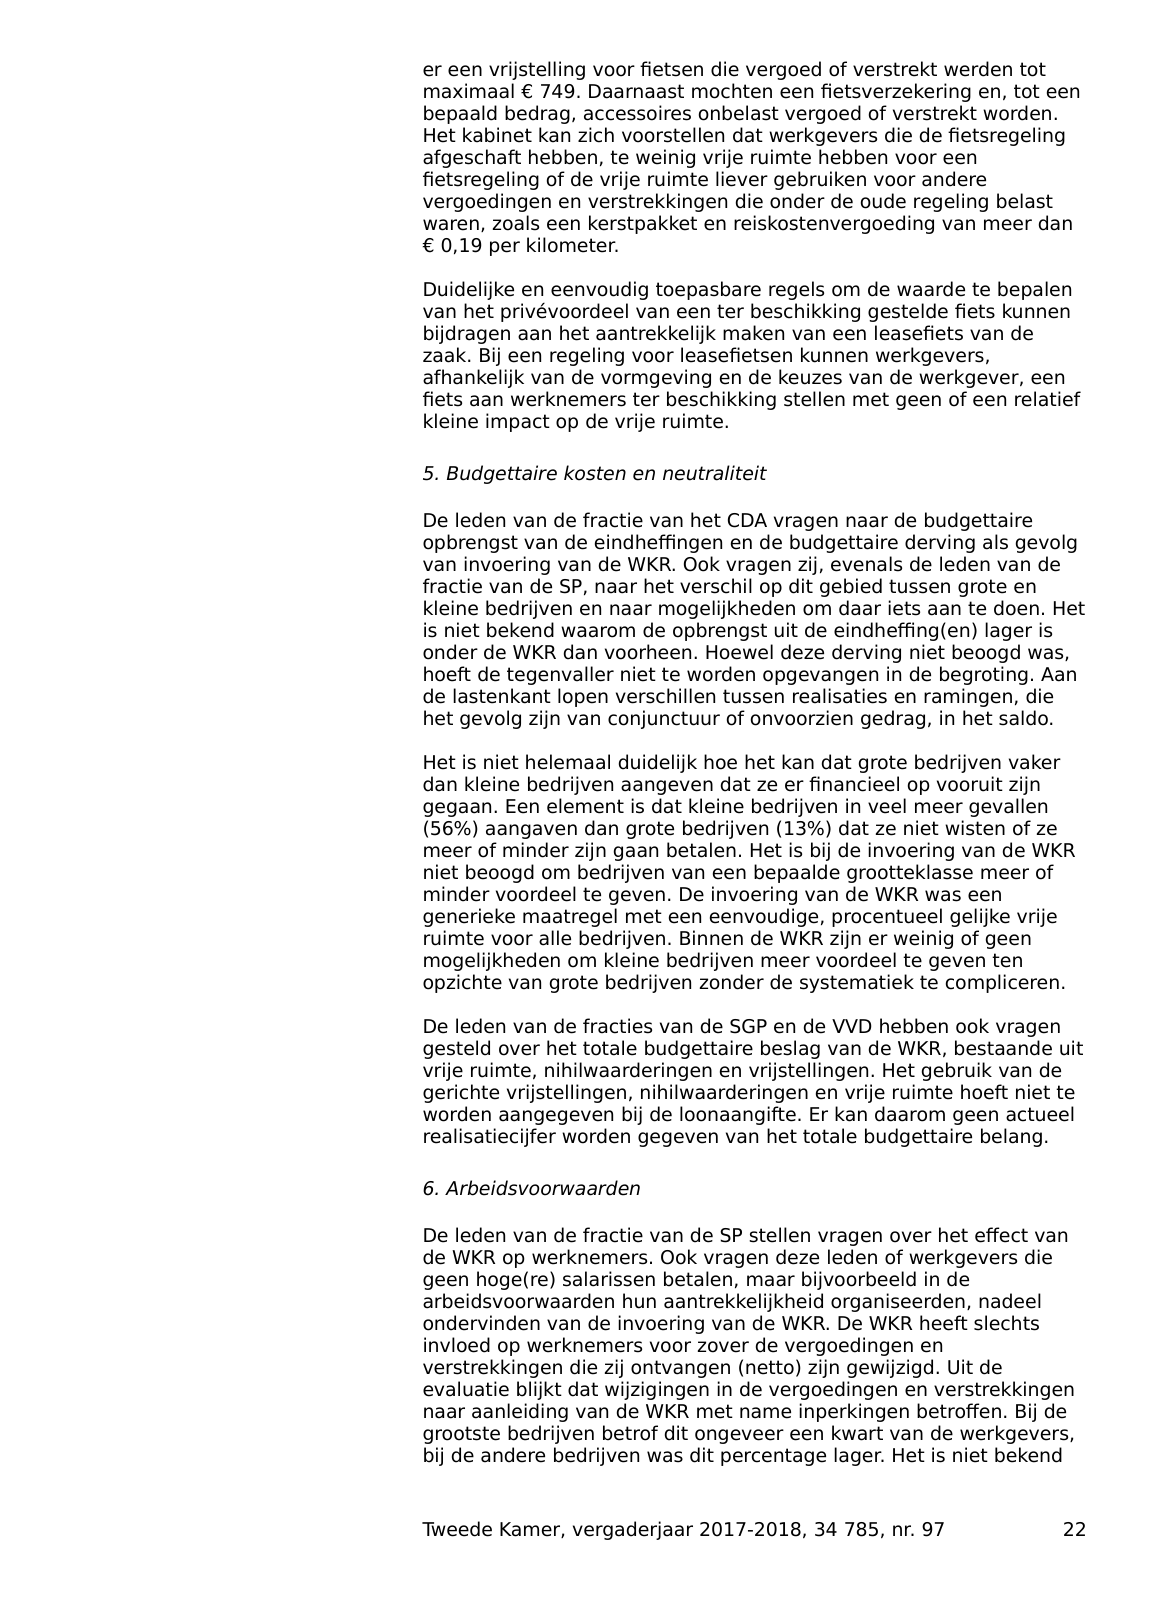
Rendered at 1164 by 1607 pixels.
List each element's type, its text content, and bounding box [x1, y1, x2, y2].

text Duidelijke en eenvoudig toepasbare regels om de waarde te bepalen van het privévoordeel van een ter beschikking gestelde fiets kunnen bijdragen aan het aantrekkelijk maken van een leasefiets van de zaak. Bij een regeling voor leasefietsen kunnen werkgevers, afhankelijk van de vormgeving en de keuzes van de werkgever, een fiets aan werknemers ter beschikking stellen met geen of een relatief kleine impact op de vrije ruimte. [422, 279, 1087, 433]
subtitle 5. Budgettaire kosten en neutraliteit [422, 463, 1087, 485]
text er een vrijstelling voor fietsen die vergoed of verstrekt werden tot maximaal € 749. Daarnaast mochten een fietsverzekering en, tot een bepaald bedrag, accessoires onbelast vergoed of verstrekt worden. Het kabinet kan zich voorstellen dat werkgevers die de fietsregeling afgeschaft hebben, te weinig vrije ruimte hebben voor een fietsregeling of de vrije ruimte liever gebruiken voor andere vergoedingen en verstrekkingen die onder de oude regeling belast waren, zoals een kerstpakket en reiskostenvergoeding van meer dan € 0,19 per kilometer. [422, 59, 1087, 257]
text De leden van de fracties van de SGP en de VVD hebben ook vragen gesteld over het totale budgettaire beslag van de WKR, bestaande uit vrije ruimte, nihilwaarderingen en vrijstellingen. Het gebruik van de gerichte vrijstellingen, nihilwaarderingen en vrije ruimte hoeft niet te worden aangegeven bij de loonaangifte. Er kan daarom geen actueel realisatiecijfer worden gegeven van het totale budgettaire belang. [422, 1016, 1087, 1148]
text De leden van de fractie van de SP stellen vragen over het effect van de WKR op werknemers. Ook vragen deze leden of werkgevers die geen hoge(re) salarissen betalen, maar bijvoorbeeld in de arbeidsvoorwaarden hun aantrekkelijkheid organiseerden, nadeel ondervinden van de invoering van de WKR. De WKR heeft slechts invloed op werknemers voor zover de vergoedingen en verstrekkingen die zij ontvangen (netto) zijn gewijzigd. Uit de evaluatie blijkt dat wijzigingen in de vergoedingen en verstrekkingen naar aanleiding van de WKR met name inperkingen betroffen. Bij de grootste bedrijven betrof dit ongeveer een kwart van de werkgevers, bij de andere bedrijven was dit percentage lager. Het is niet bekend [422, 1225, 1087, 1466]
text De leden van de fractie van het CDA vragen naar de budgettaire opbrengst van de eindheffingen en de budgettaire derving als gevolg van invoering van de WKR. Ook vragen zij, evenals de leden van de fractie van de SP, naar het verschil op dit gebied tussen grote en kleine bedrijven en naar mogelijkheden om daar iets aan te doen. Het is niet bekend waarom de opbrengst uit de eindheffing(en) lager is onder de WKR dan voorheen. Hoewel deze derving niet beoogd was, hoeft de tegenvaller niet te worden opgevangen in de begroting. Aan de lastenkant lopen verschillen tussen realisaties en ramingen, die het gevolg zijn van conjunctuur of onvoorzien gedrag, in het saldo. [422, 510, 1087, 730]
subtitle 6. Arbeidsvoorwaarden [422, 1178, 1087, 1200]
text Het is niet helemaal duidelijk hoe het kan dat grote bedrijven vaker dan kleine bedrijven aangeven dat ze er financieel op vooruit zijn gegaan. Een element is dat kleine bedrijven in veel meer gevallen (56%) aangaven dan grote bedrijven (13%) dat ze niet wisten of ze meer of minder zijn gaan betalen. Het is bij de invoering van de WKR niet beoogd om bedrijven van een bepaalde grootteklasse meer of minder voordeel te geven. De invoering van de WKR was een generieke maatregel met een eenvoudige, procentueel gelijke vrije ruimte voor alle bedrijven. Binnen de WKR zijn er weinig of geen mogelijkheden om kleine bedrijven meer voordeel te geven ten opzichte van grote bedrijven zonder de systematiek te compliceren. [422, 752, 1087, 994]
